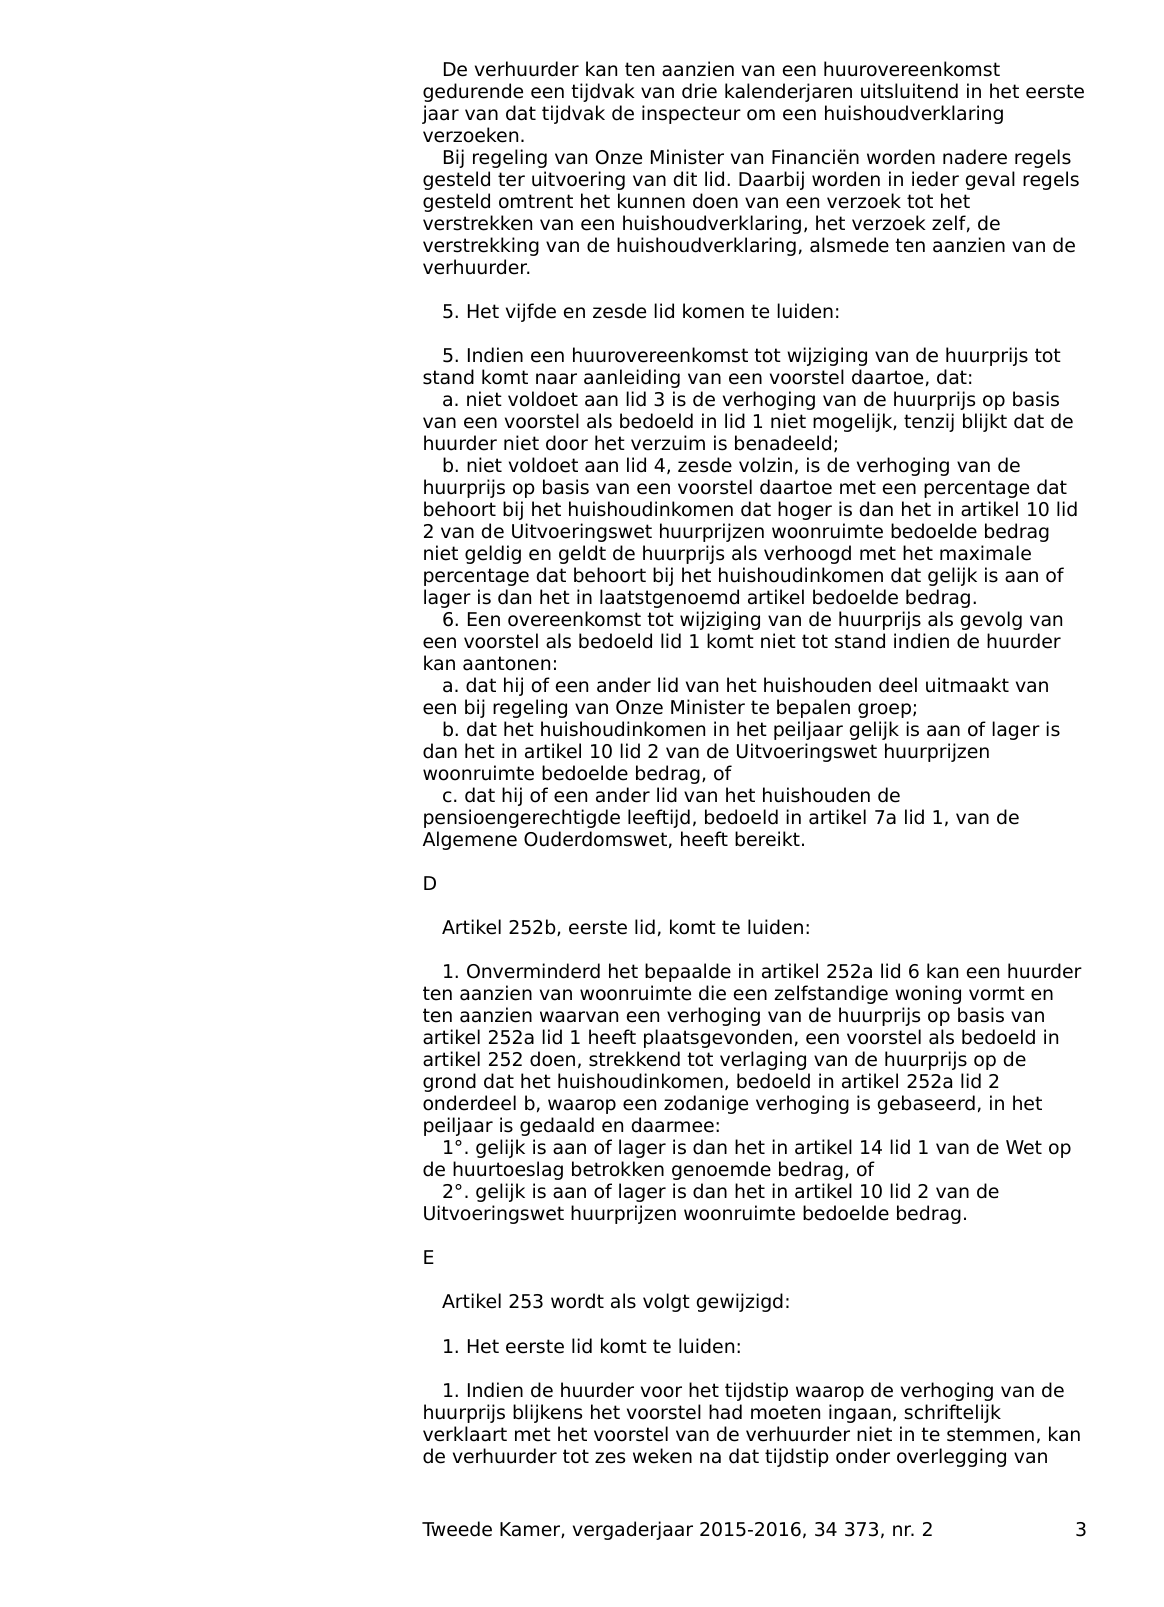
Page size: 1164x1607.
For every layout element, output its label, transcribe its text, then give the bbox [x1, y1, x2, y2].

text a. niet voldoet aan lid 3 is de verhoging van de huurprijs op basis van een voorstel als bedoeld in lid 1 niet mogelijk, tenzij blijkt dat de huurder niet door het verzuim is benadeeld; [422, 389, 1087, 455]
text D [422, 873, 1087, 895]
text 1. Het eerste lid komt te luiden: [422, 1336, 1087, 1357]
text Artikel 252b, eerste lid, komt te luiden: [422, 917, 1087, 939]
text 1. Indien de huurder voor het tijdstip waarop de verhoging van de huurprijs blijkens het voorstel had moeten ingaan, schriftelijk verklaart met het voorstel van de verhuurder niet in te stemmen, kan de verhuurder tot zes weken na dat tijdstip onder overlegging van [422, 1380, 1087, 1468]
text c. dat hij of een ander lid van het huishouden de pensioengerechtigde leeftijd, bedoeld in artikel 7a lid 1, van de Algemene Ouderdomswet, heeft bereikt. [422, 785, 1087, 851]
text b. dat het huishoudinkomen in het peiljaar gelijk is aan of lager is dan het in artikel 10 lid 2 van de Uitvoeringswet huurprijzen woonruimte bedoelde bedrag, of [422, 719, 1087, 785]
text b. niet voldoet aan lid 4, zesde volzin, is de verhoging van de huurprijs op basis van een voorstel daartoe met een percentage dat behoort bij het huishoudinkomen dat hoger is dan het in artikel 10 lid 2 van de Uitvoeringswet huurprijzen woonruimte bedoelde bedrag niet geldig en geldt de huurprijs als verhoogd met het maximale percentage dat behoort bij het huishoudinkomen dat gelijk is aan of lager is dan het in laatstgenoemd artikel bedoelde bedrag. [422, 455, 1087, 609]
text 5. Indien een huurovereenkomst tot wijziging van de huurprijs tot stand komt naar aanleiding van een voorstel daartoe, dat: [422, 345, 1087, 389]
text E [422, 1247, 1087, 1269]
text Bij regeling van Onze Minister van Financiën worden nadere regels gesteld ter uitvoering van dit lid. Daarbij worden in ieder geval regels gesteld omtrent het kunnen doen van een verzoek tot het verstrekken van een huishoudverklaring, het verzoek zelf, de verstrekking van de huishoudverklaring, alsmede ten aanzien van de verhuurder. [422, 147, 1087, 279]
text 1. Onverminderd het bepaalde in artikel 252a lid 6 kan een huurder ten aanzien van woonruimte die een zelfstandige woning vormt en ten aanzien waarvan een verhoging van de huurprijs op basis van artikel 252a lid 1 heeft plaatsgevonden, een voorstel als bedoeld in artikel 252 doen, strekkend tot verlaging van de huurprijs op de grond dat het huishoudinkomen, bedoeld in artikel 252a lid 2 onderdeel b, waarop een zodanige verhoging is gebaseerd, in het peiljaar is gedaald en daarmee: [422, 961, 1087, 1137]
text 2°. gelijk is aan of lager is dan het in artikel 10 lid 2 van de Uitvoeringswet huurprijzen woonruimte bedoelde bedrag. [422, 1181, 1087, 1225]
text 5. Het vijfde en zesde lid komen te luiden: [422, 301, 1087, 323]
text De verhuurder kan ten aanzien van een huurovereenkomst gedurende een tijdvak van drie kalenderjaren uitsluitend in het eerste jaar van dat tijdvak de inspecteur om een huishoudverklaring verzoeken. [422, 59, 1087, 147]
text Artikel 253 wordt als volgt gewijzigd: [422, 1291, 1087, 1313]
text a. dat hij of een ander lid van het huishouden deel uitmaakt van een bij regeling van Onze Minister te bepalen groep; [422, 675, 1087, 719]
text 1°. gelijk is aan of lager is dan het in artikel 14 lid 1 van de Wet op de huurtoeslag betrokken genoemde bedrag, of [422, 1137, 1087, 1181]
text 6. Een overeenkomst tot wijziging van de huurprijs als gevolg van een voorstel als bedoeld lid 1 komt niet tot stand indien de huurder kan aantonen: [422, 609, 1087, 675]
